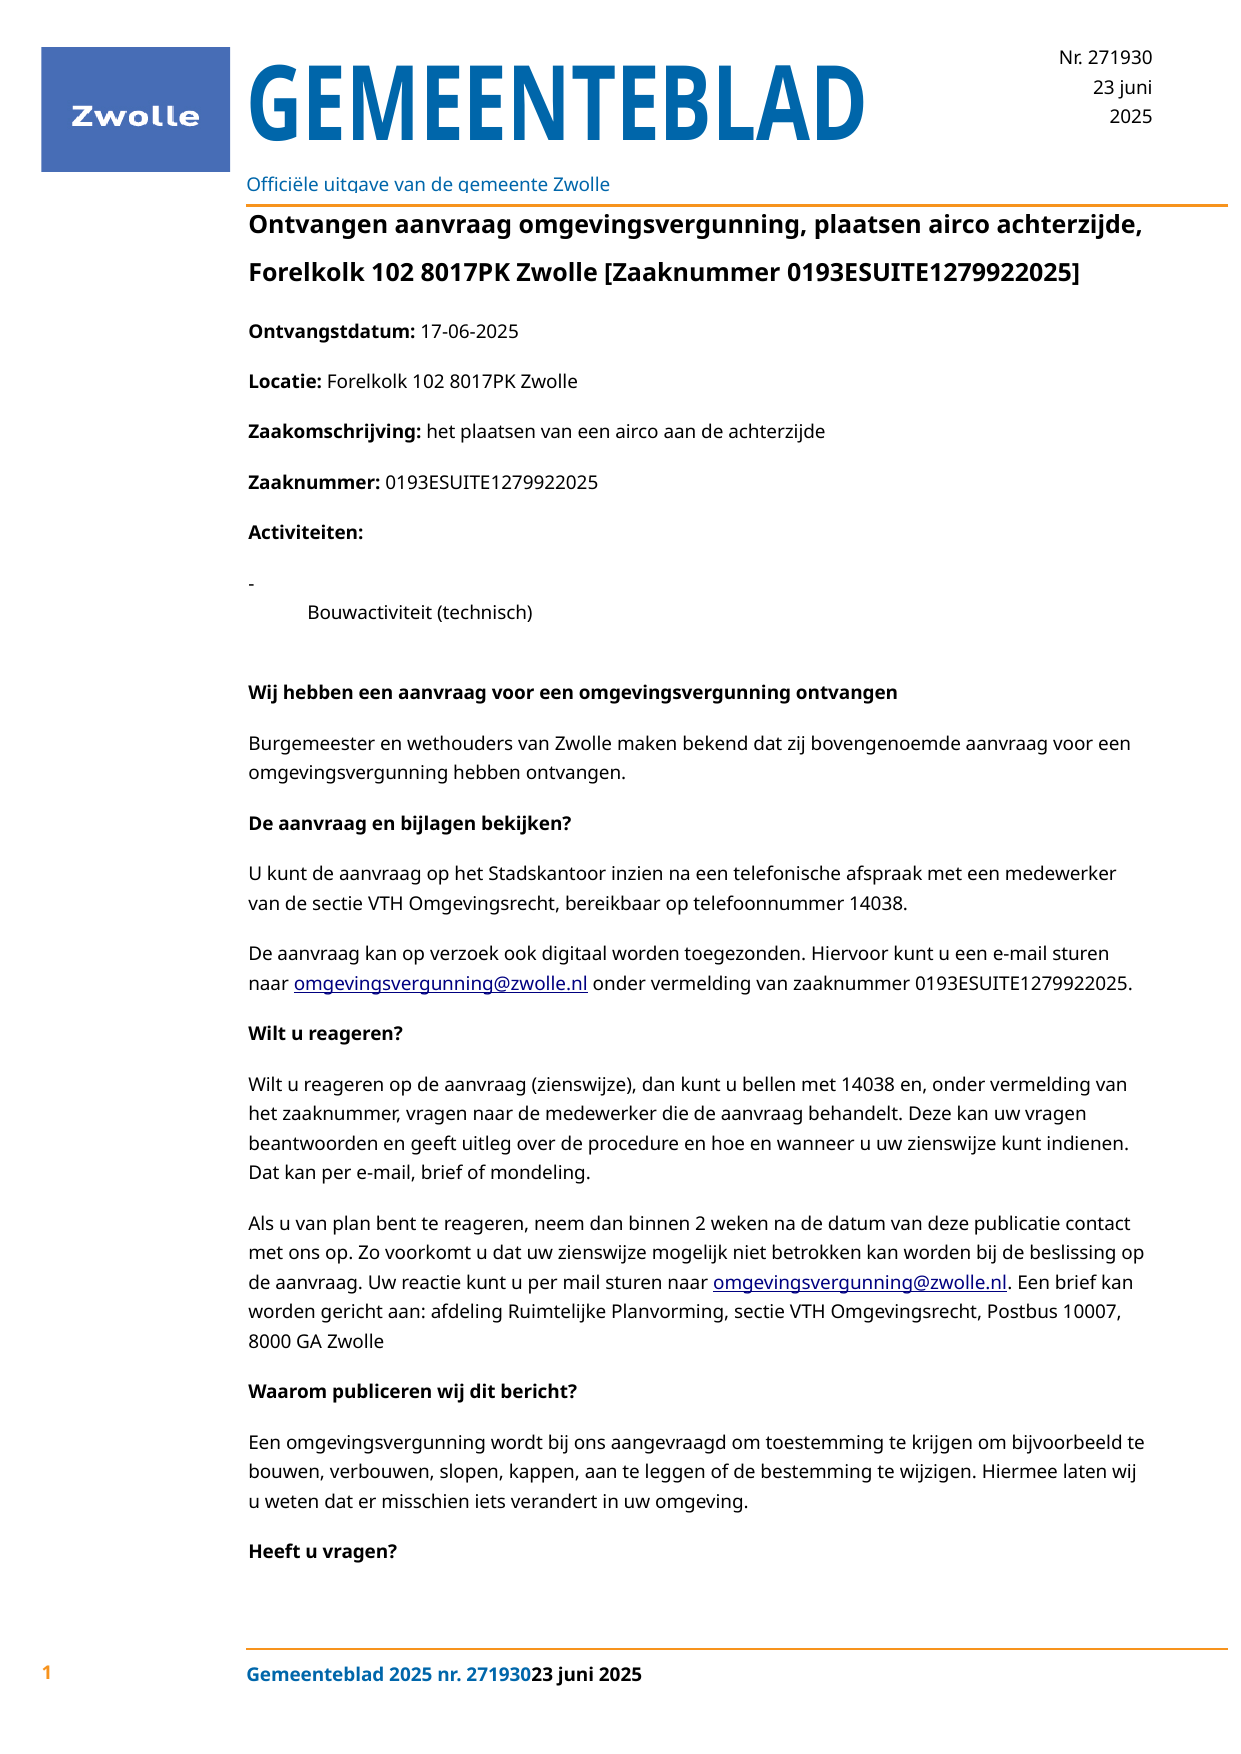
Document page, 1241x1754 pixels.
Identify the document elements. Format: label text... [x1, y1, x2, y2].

text Ontvangstdatum: 17-06-2025 [248, 318, 1152, 344]
text Wilt u reageren? [248, 1020, 1152, 1046]
text De aanvraag kan op verzoek ook digitaal worden toegezonden. Hiervoor kunt u een e-mail sturen naar omgevingsvergunning@zwolle.nl onder vermelding van zaaknummer 0193ESUITE1279922025. [248, 940, 1152, 996]
text Een omgevingsvergunning wordt bij ons aangevraagd om toestemming te krijgen om bijvoorbeeld te bouwen, verbouwen, slopen, kappen, aan te leggen of de bestemming te wijzigen. Hiermee laten wij u weten dat er misschien iets verandert in uw omgeving. [248, 1429, 1152, 1514]
picture [41, 47, 231, 172]
text Locatie: Forelkolk 102 8017PK Zwolle [248, 368, 1152, 394]
text Burgemeester en wethouders van Zwolle maken bekend dat zij bovengenoemde aanvraag voor een omgevingsvergunning hebben ontvangen. [248, 730, 1152, 785]
text Heeft u vragen? [248, 1539, 1152, 1564]
list Bouwactiviteit (technisch) [248, 599, 1152, 625]
text De aanvraag en bijlagen bekijken? [248, 810, 1152, 836]
text Zaakomschrijving: het plaatsen van een airco aan de achterzijde [248, 419, 1152, 444]
text U kunt de aanvraag op het Stadskantoor inzien na een telefonische afspraak met een medewerker van de sectie VTH Omgevingsrecht, bereikbaar op telefoonnummer 14038. [248, 860, 1152, 916]
text Zaaknummer: 0193ESUITE1279922025 [248, 469, 1152, 495]
text Wilt u reageren op de aanvraag (zienswijze), dan kunt u bellen met 14038 en, onder vermelding van het zaaknummer, vragen naar de medewerker die de aanvraag behandelt. Deze kan uw vragen beantwoorden en geeft uitleg over de procedure en hoe en wanneer u uw zienswijze kunt indienen. Dat kan per e-mail, brief of mondeling. [248, 1071, 1152, 1185]
text Ontvangen aanvraag omgevingsvergunning, plaatsen airco achterzijde, Forelkolk 102 8017PK Zwolle [Zaaknummer 0193ESUITE1279922025] [248, 207, 1152, 288]
text Wij hebben een aanvraag voor een omgevingsvergunning ontvangen [248, 679, 1152, 705]
text Als u van plan bent te reageren, neem dan binnen 2 weken na de datum van deze publicatie contact met ons op. Zo voorkomt u dat uw zienswijze mogelijk niet betrokken kan worden bij de beslissing op de aanvraag. Uw reactie kunt u per mail sturen naar omgevingsvergunning@zwolle.nl. Een brief kan worden gericht aan: afdeling Ruimtelijke Planvorming, sectie VTH Omgevingsrecht, Postbus 10007, 8000 GA Zwolle [248, 1210, 1152, 1354]
text Waarom publiceren wij dit bericht? [248, 1379, 1152, 1404]
text Activiteiten: [248, 519, 1152, 545]
